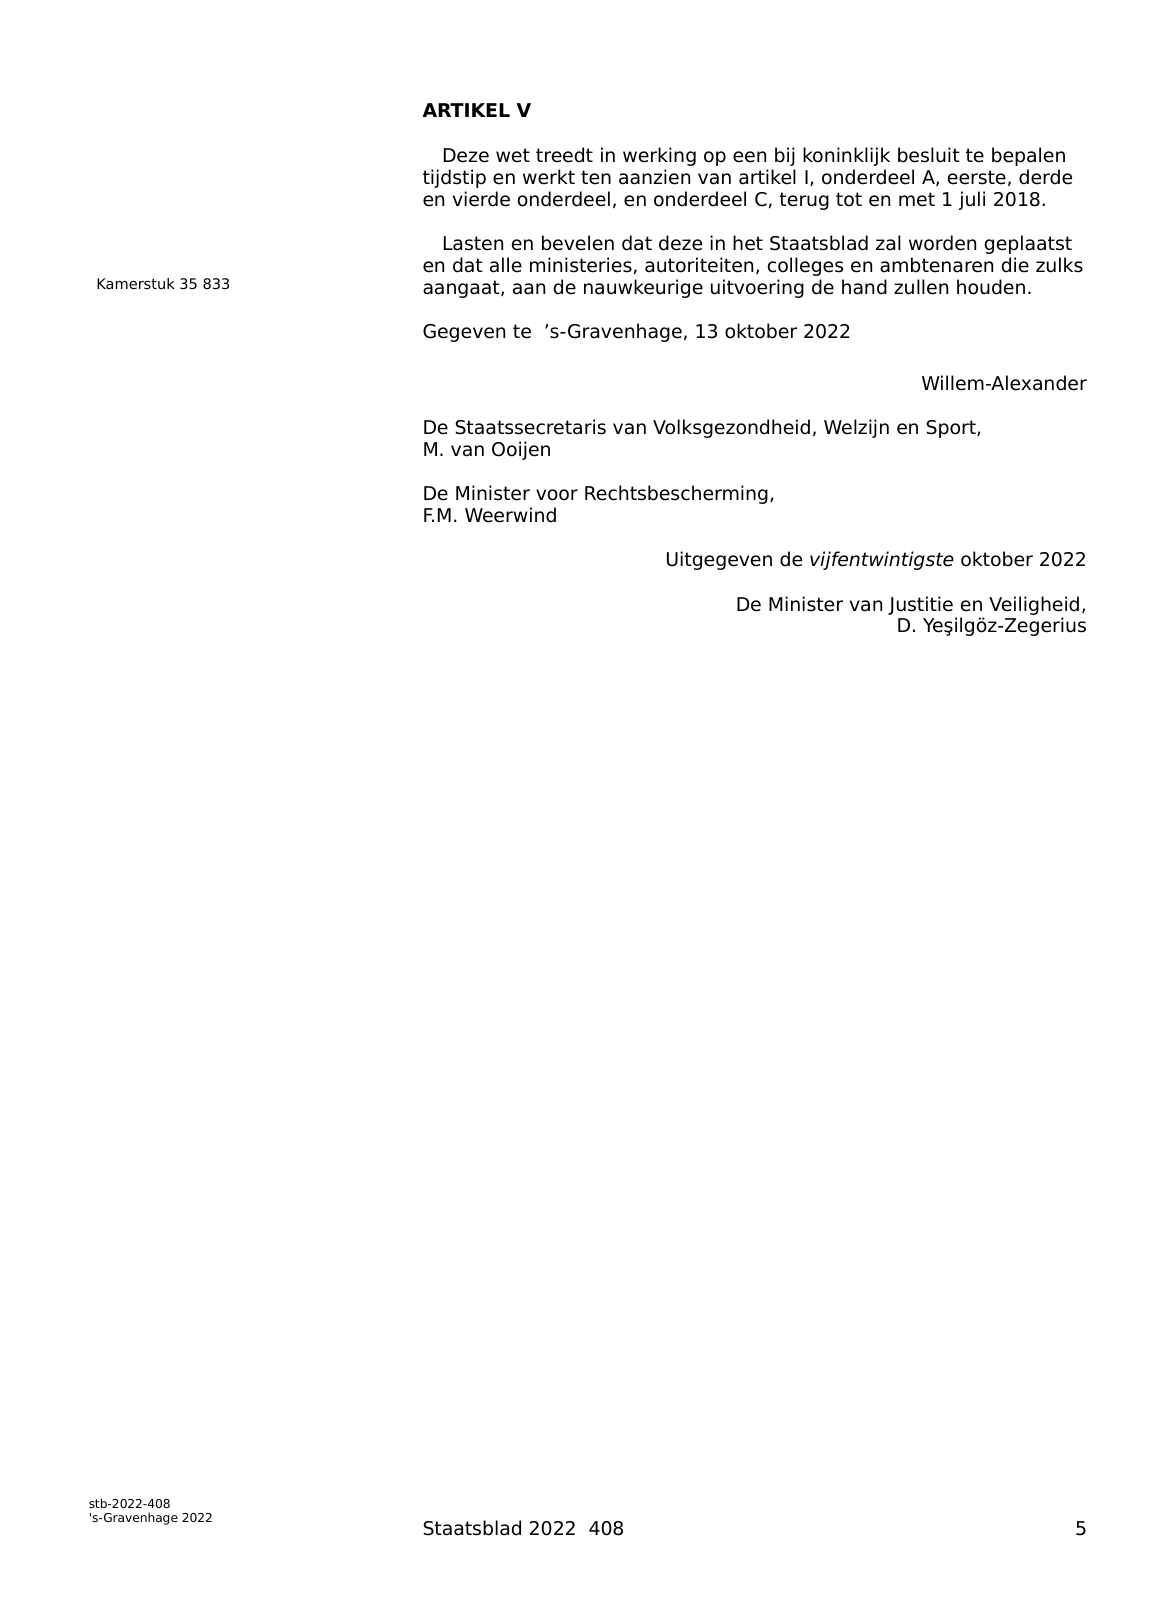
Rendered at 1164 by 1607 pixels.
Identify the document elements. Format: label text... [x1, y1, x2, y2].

text De Minister van Justitie en Veiligheid, D. Yeşilgöz-Zegerius [422, 593, 1087, 637]
subtitle ARTIKEL V [422, 100, 1087, 122]
text Willem-Alexander [422, 373, 1087, 395]
text Deze wet treedt in werking op een bij koninklijk besluit te bepalen tijdstip en werkt ten aanzien van artikel I, onderdeel A, eerste, derde en vierde onderdeel, en onderdeel C, terug tot en met 1 juli 2018. [422, 144, 1087, 211]
text Uitgegeven de vijfentwintigste oktober 2022 [422, 549, 1087, 571]
text De Staatssecretaris van Volksgezondheid, Welzijn en Sport, M. van Ooijen [422, 417, 1087, 461]
text stb-2022-408 [88, 1497, 323, 1511]
text 's-Gravenhage 2022 [88, 1511, 323, 1525]
text Kamerstuk 35 833 [77, 276, 396, 293]
text Gegeven te ’s-Gravenhage, 13 oktober 2022 [422, 321, 1087, 343]
text De Minister voor Rechtsbescherming, F.M. Weerwind [422, 483, 1087, 527]
text Lasten en bevelen dat deze in het Staatsblad zal worden geplaatst en dat alle ministeries, autoriteiten, colleges en ambtenaren die zulks aangaat, aan de nauwkeurige uitvoering de hand zullen houden. [422, 233, 1087, 299]
